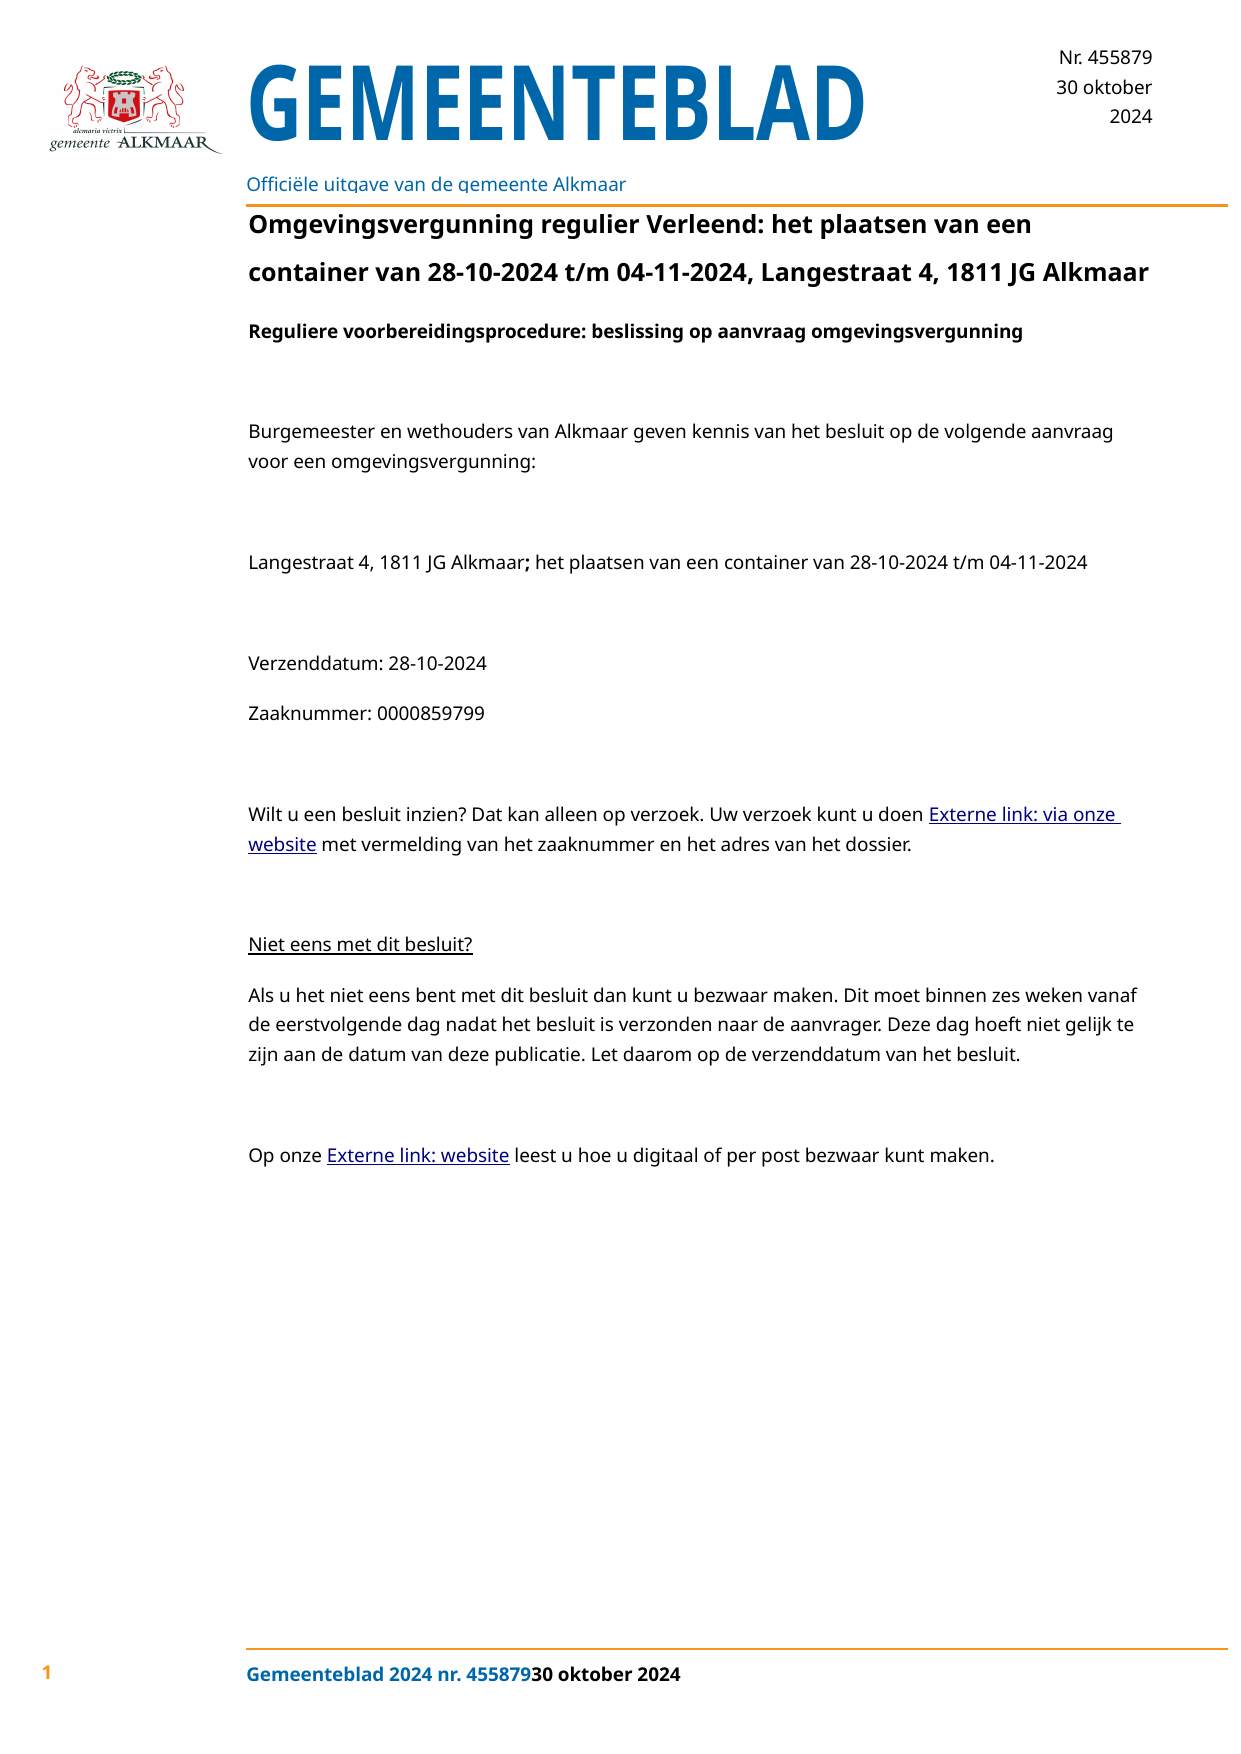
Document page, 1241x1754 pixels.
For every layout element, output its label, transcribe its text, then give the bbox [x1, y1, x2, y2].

text Wilt u een besluit inzien? Dat kan alleen op verzoek. Uw verzoek kunt u doen Externe link: via onze website met vermelding van het zaaknummer en het adres van het dossier. [248, 801, 1152, 857]
text Reguliere voorbereidingsprocedure: beslissing op aanvraag omgevingsvergunning [248, 318, 1152, 344]
text Burgemeester en wethouders van Alkmaar geven kennis van het besluit op de volgende aanvraag voor een omgevingsvergunning: [248, 419, 1152, 474]
text Als u het niet eens bent met dit besluit dan kunt u bezwaar maken. Dit moet binnen zes weken vanaf de eerstvolgende dag nadat het besluit is verzonden naar de aanvrager. Deze dag hoeft niet gelijk te zijn aan de datum van deze publicatie. Let daarom op de verzenddatum van het besluit. [248, 982, 1152, 1067]
text Zaaknummer: 0000859799 [248, 700, 1152, 726]
text Niet eens met dit besluit? [248, 932, 1152, 957]
text Op onze Externe link: website leest u hoe u digitaal of per post bezwaar kunt maken. [248, 1142, 1152, 1168]
picture [41, 47, 231, 172]
text Omgevingsvergunning regulier Verleend: het plaatsen van een container van 28-10-2024 t/m 04-11-2024, Langestraat 4, 1811 JG Alkmaar [248, 207, 1152, 288]
text Langestraat 4, 1811 JG Alkmaar; het plaatsen van een container van 28-10-2024 t/m 04-11-2024 [248, 549, 1152, 575]
text Verzenddatum: 28-10-2024 [248, 650, 1152, 676]
